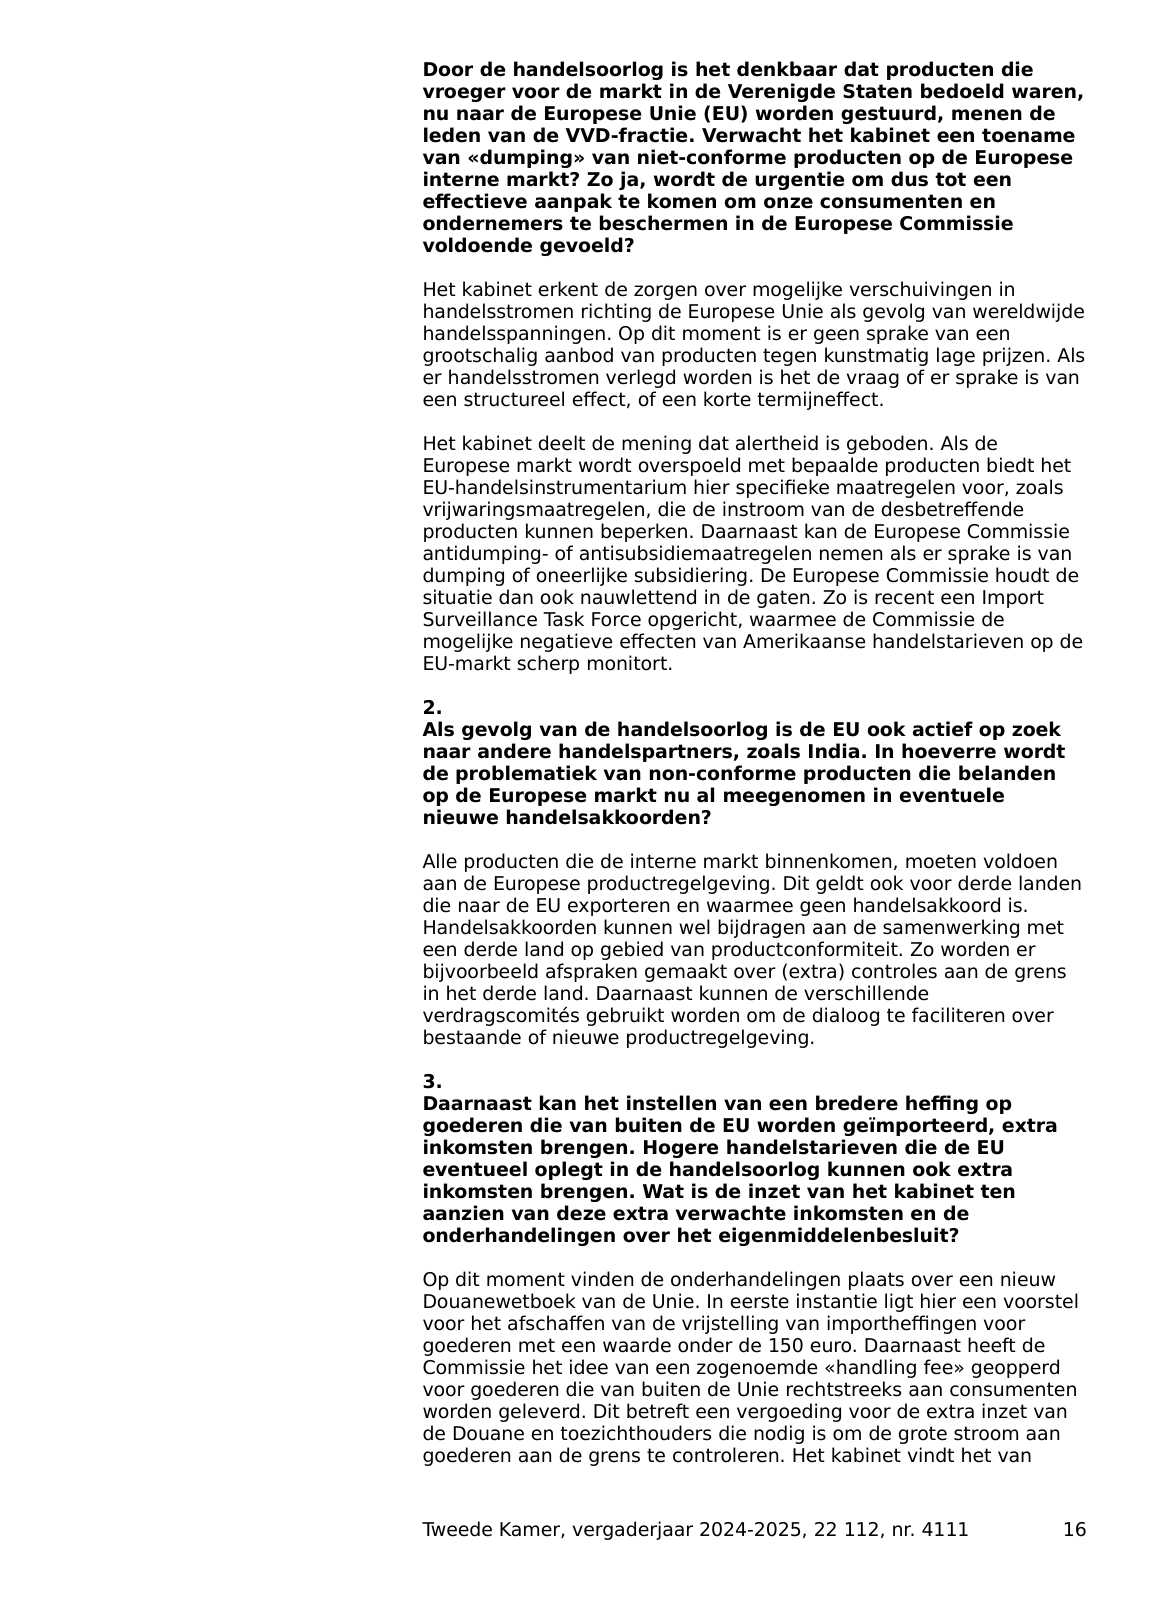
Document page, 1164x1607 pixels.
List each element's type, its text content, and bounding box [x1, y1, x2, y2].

text Het kabinet deelt de mening dat alertheid is geboden. Als de Europese markt wordt overspoeld met bepaalde producten biedt het EU-handelsinstrumentarium hier specifieke maatregelen voor, zoals vrijwaringsmaatregelen, die de instroom van de desbetreffende producten kunnen beperken. Daarnaast kan de Europese Commissie antidumping- of antisubsidiemaatregelen nemen als er sprake is van dumping of oneerlijke subsidiering. De Europese Commissie houdt de situatie dan ook nauwlettend in de gaten. Zo is recent een Import Surveillance Task Force opgericht, waarmee de Commissie de mogelijke negatieve effecten van Amerikaanse handelstarieven op de EU-markt scherp monitort. [422, 433, 1087, 675]
text Door de handelsoorlog is het denkbaar dat producten die vroeger voor de markt in de Verenigde Staten bedoeld waren, nu naar de Europese Unie (EU) worden gestuurd, menen de leden van de VVD-fractie. Verwacht het kabinet een toename van «dumping» van niet-conforme producten op de Europese interne markt? Zo ja, wordt de urgentie om dus tot een effectieve aanpak te komen om onze consumenten en ondernemers te beschermen in de Europese Commissie voldoende gevoeld? [422, 59, 1087, 257]
text Als gevolg van de handelsoorlog is de EU ook actief op zoek naar andere handelspartners, zoals India. In hoeverre wordt de problematiek van non-conforme producten die belanden op de Europese markt nu al meegenomen in eventuele nieuwe handelsakkoorden? [422, 719, 1087, 829]
text Op dit moment vinden de onderhandelingen plaats over een nieuw Douanewetboek van de Unie. In eerste instantie ligt hier een voorstel voor het afschaffen van de vrijstelling van importheffingen voor goederen met een waarde onder de 150 euro. Daarnaast heeft de Commissie het idee van een zogenoemde «handling fee» geopperd voor goederen die van buiten de Unie rechtstreeks aan consumenten worden geleverd. Dit betreft een vergoeding voor de extra inzet van de Douane en toezichthouders die nodig is om de grote stroom aan goederen aan de grens te controleren. Het kabinet vindt het van [422, 1269, 1087, 1467]
text Alle producten die de interne markt binnenkomen, moeten voldoen aan de Europese productregelgeving. Dit geldt ook voor derde landen die naar de EU exporteren en waarmee geen handelsakkoord is. Handelsakkoorden kunnen wel bijdragen aan de samenwerking met een derde land op gebied van productconformiteit. Zo worden er bijvoorbeeld afspraken gemaakt over (extra) controles aan de grens in het derde land. Daarnaast kunnen de verschillende verdragscomités gebruikt worden om de dialoog te faciliteren over bestaande of nieuwe productregelgeving. [422, 851, 1087, 1049]
text 3. [422, 1071, 1087, 1093]
text Het kabinet erkent de zorgen over mogelijke verschuivingen in handelsstromen richting de Europese Unie als gevolg van wereldwijde handelsspanningen. Op dit moment is er geen sprake van een grootschalig aanbod van producten tegen kunstmatig lage prijzen. Als er handelsstromen verlegd worden is het de vraag of er sprake is van een structureel effect, of een korte termijneffect. [422, 279, 1087, 411]
text 2. [422, 697, 1087, 719]
text Daarnaast kan het instellen van een bredere heffing op goederen die van buiten de EU worden geïmporteerd, extra inkomsten brengen. Hogere handelstarieven die de EU eventueel oplegt in de handelsoorlog kunnen ook extra inkomsten brengen. Wat is de inzet van het kabinet ten aanzien van deze extra verwachte inkomsten en de onderhandelingen over het eigenmiddelenbesluit? [422, 1093, 1087, 1247]
